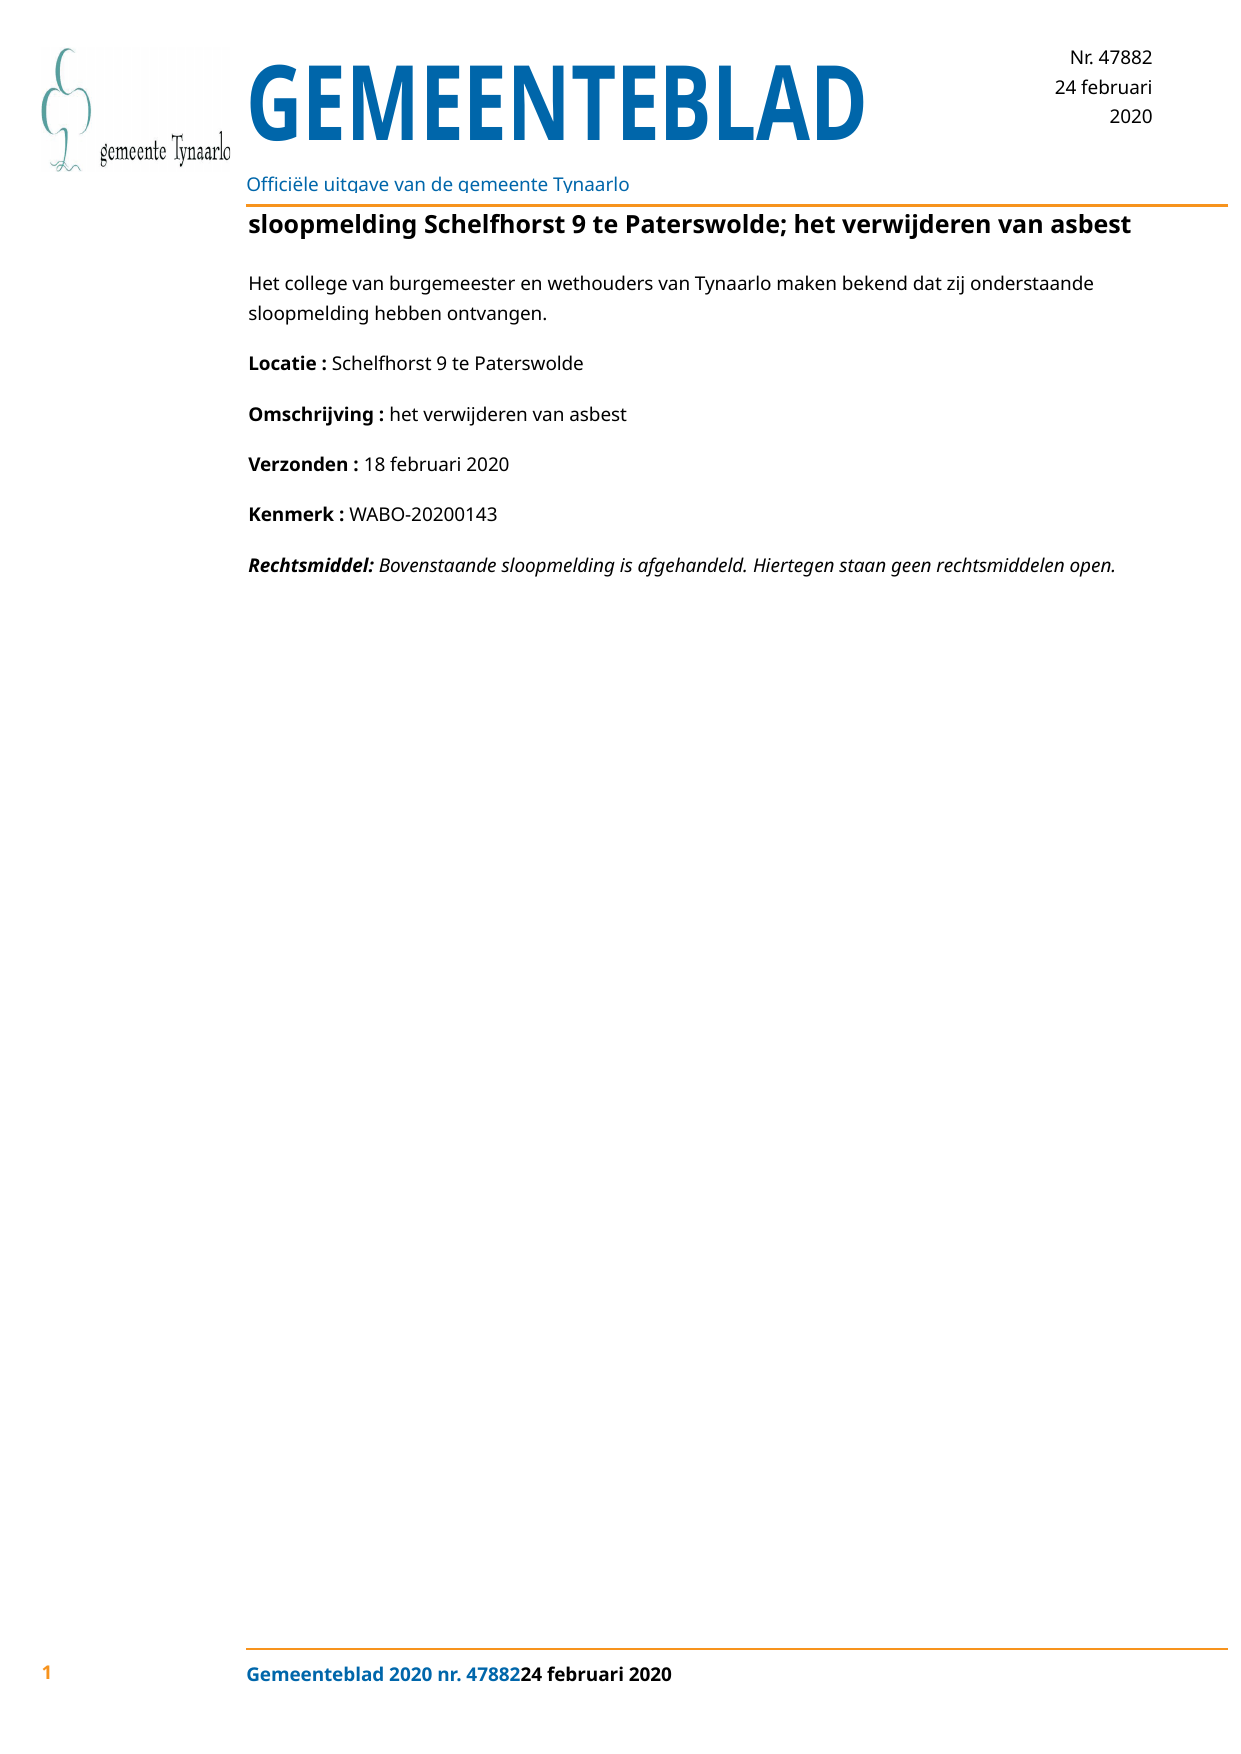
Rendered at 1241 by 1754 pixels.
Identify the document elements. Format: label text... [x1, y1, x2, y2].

picture [41, 47, 231, 172]
text Locatie : Schelfhorst 9 te Paterswolde [248, 350, 1152, 376]
text Omschrijving : het verwijderen van asbest [248, 401, 1152, 426]
text Het college van burgemeester en wethouders van Tynaarlo maken bekend dat zij onderstaande sloopmelding hebben ontvangen. [248, 270, 1152, 326]
text Kenmerk : WABO-20200143 [248, 502, 1152, 527]
text Verzonden : 18 februari 2020 [248, 451, 1152, 477]
text sloopmelding Schelfhorst 9 te Paterswolde; het verwijderen van asbest [248, 207, 1152, 241]
text Rechtsmiddel: Bovenstaande sloopmelding is afgehandeld. Hiertegen staan geen rechtsmiddelen open. [248, 552, 1152, 578]
